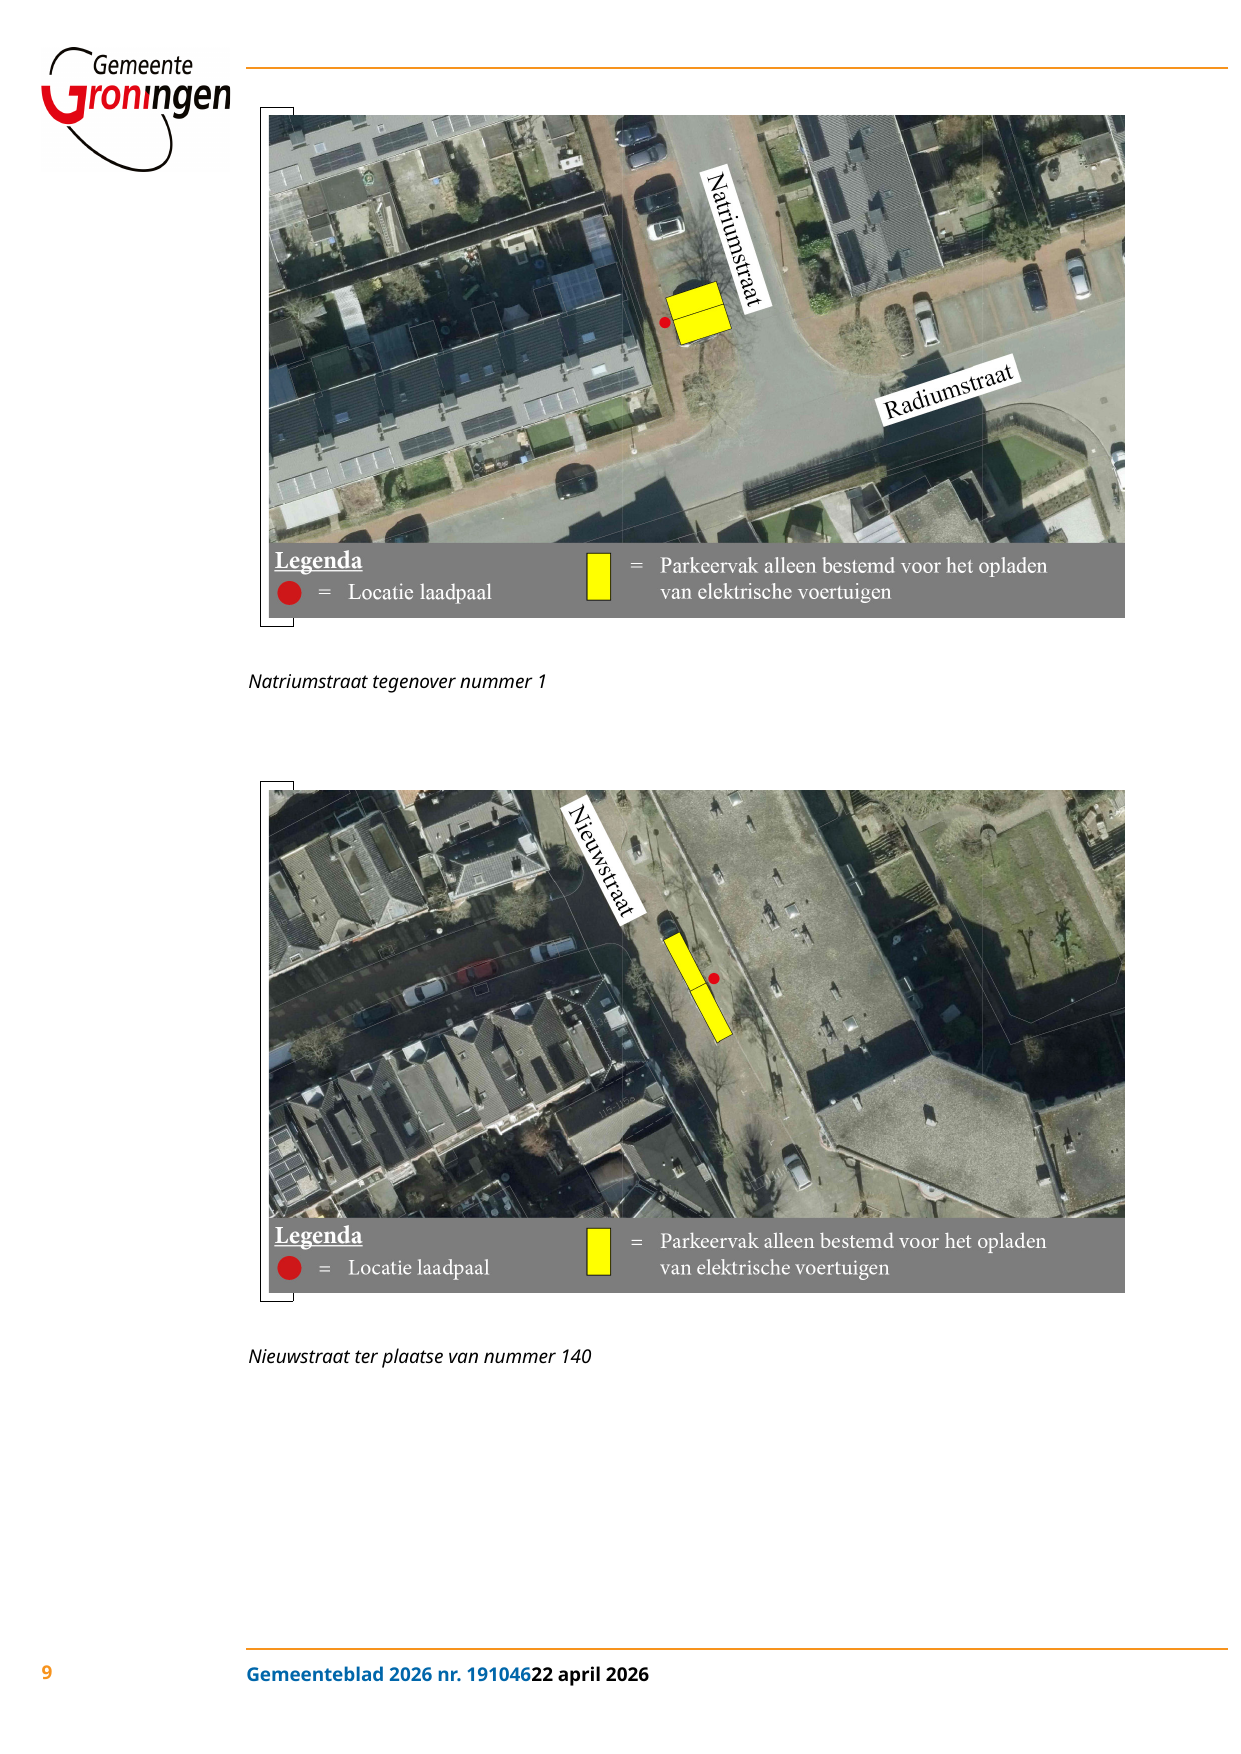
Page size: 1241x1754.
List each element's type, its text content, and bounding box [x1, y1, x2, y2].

picture [268, 115, 1125, 618]
text Natriumstraat tegenover nummer 1 [248, 669, 1152, 694]
picture [41, 47, 231, 172]
text Nieuwstraat ter plaatse van nummer 140 [248, 1343, 1152, 1369]
picture [268, 790, 1125, 1293]
